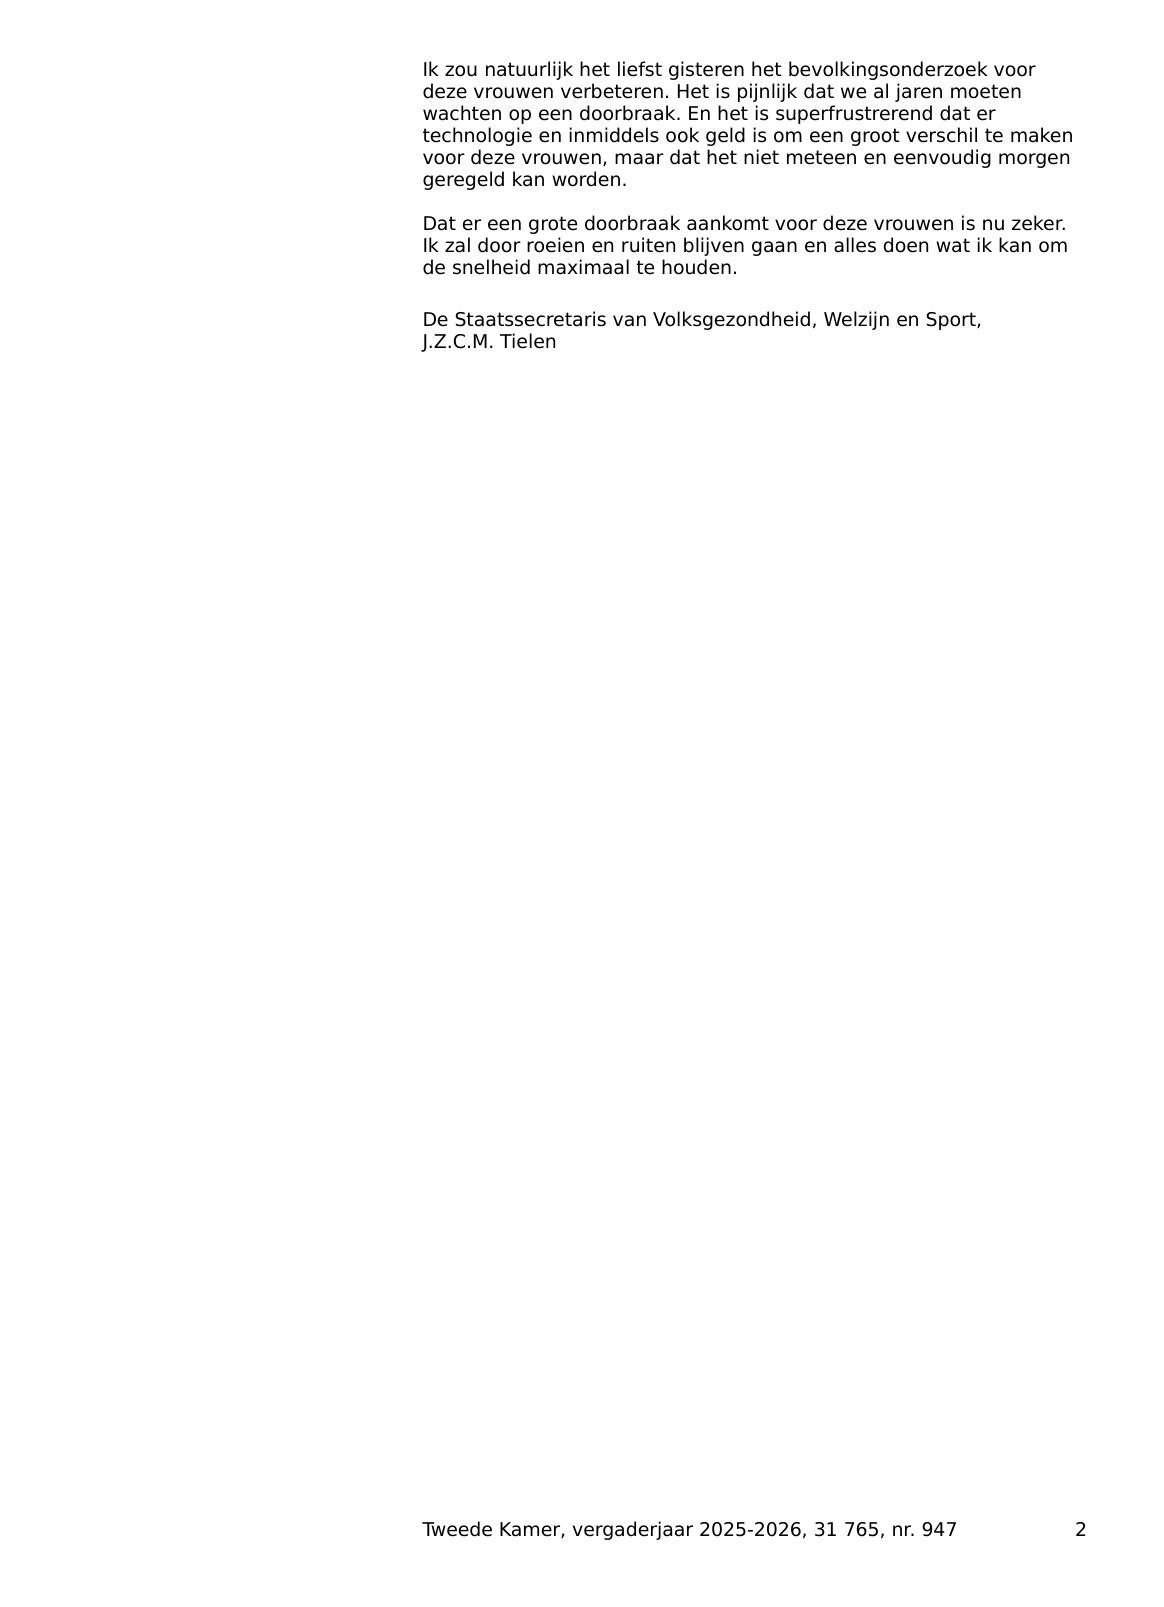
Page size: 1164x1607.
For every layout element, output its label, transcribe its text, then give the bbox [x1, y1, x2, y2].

text Dat er een grote doorbraak aankomt voor deze vrouwen is nu zeker. Ik zal door roeien en ruiten blijven gaan en alles doen wat ik kan om de snelheid maximaal te houden. [422, 213, 1087, 279]
text De Staatssecretaris van Volksgezondheid, Welzijn en Sport, J.Z.C.M. Tielen [422, 309, 1087, 353]
text Ik zou natuurlijk het liefst gisteren het bevolkingsonderzoek voor deze vrouwen verbeteren. Het is pijnlijk dat we al jaren moeten wachten op een doorbraak. En het is superfrustrerend dat er technologie en inmiddels ook geld is om een groot verschil te maken voor deze vrouwen, maar dat het niet meteen en eenvoudig morgen geregeld kan worden. [422, 59, 1087, 191]
